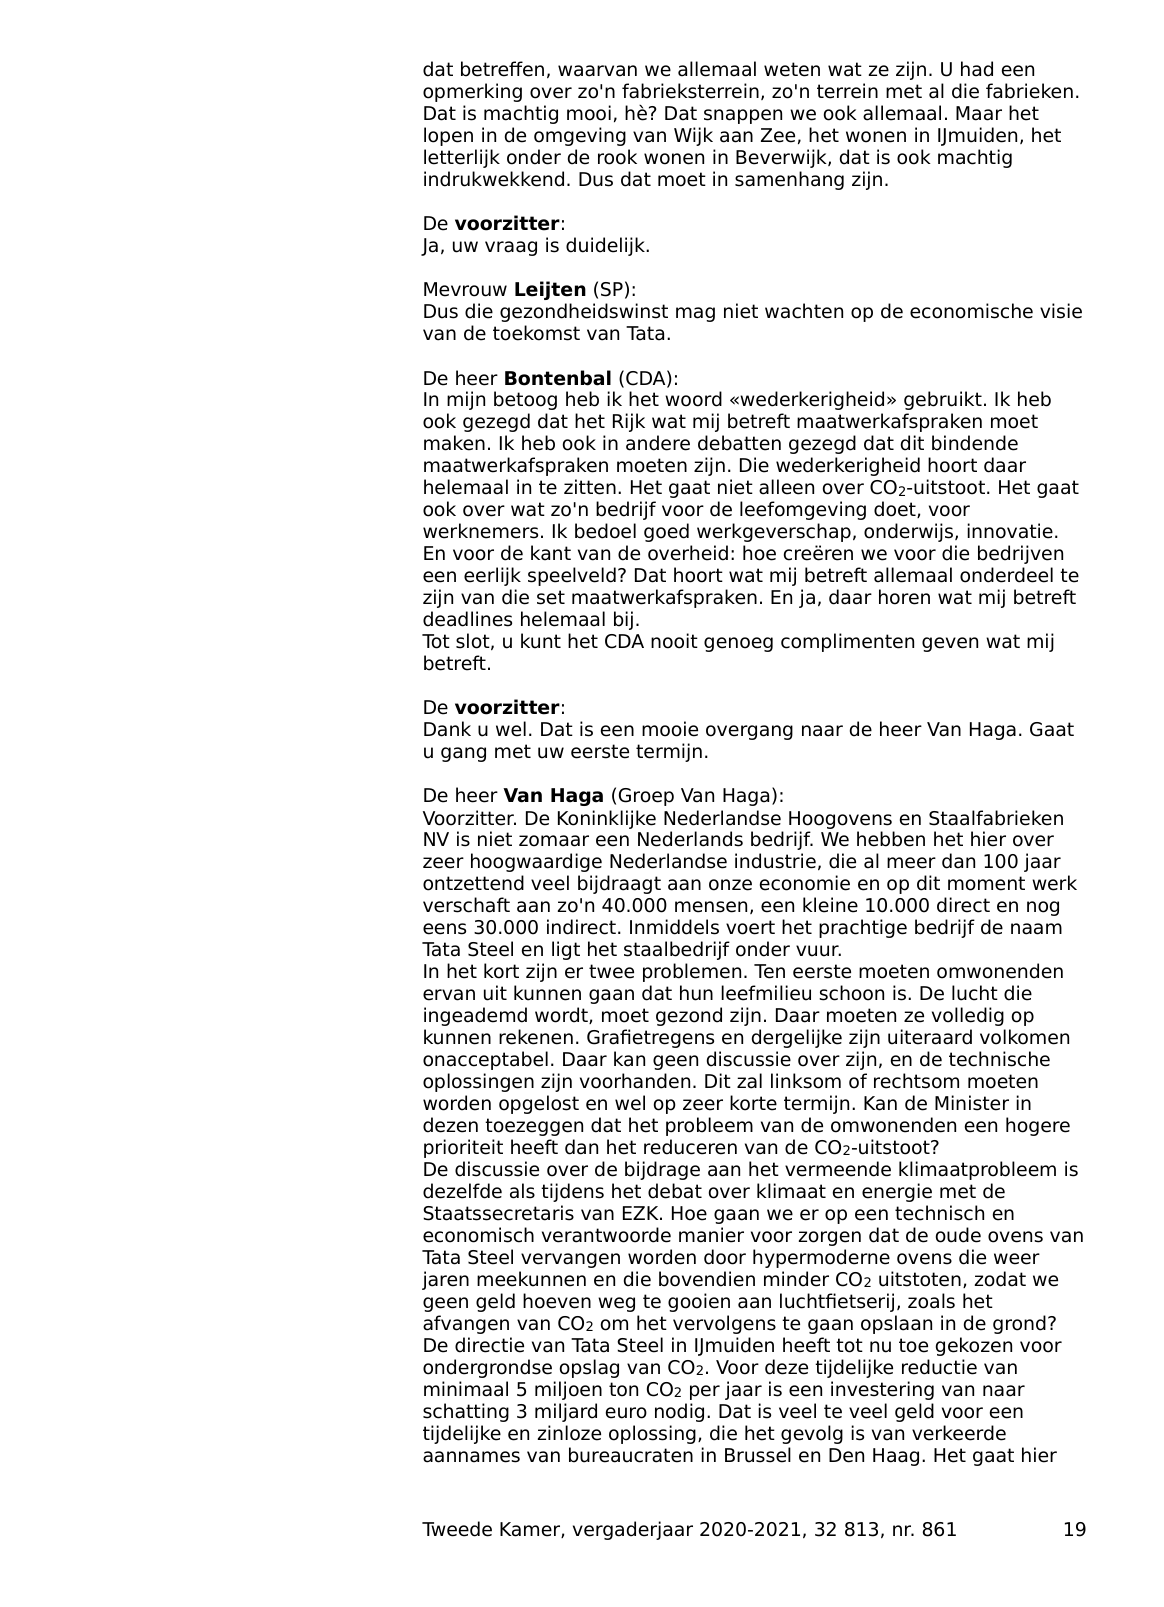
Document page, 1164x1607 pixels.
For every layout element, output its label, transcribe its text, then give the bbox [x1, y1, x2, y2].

text Dank u wel. Dat is een mooie overgang naar de heer Van Haga. Gaat u gang met uw eerste termijn. [422, 719, 1087, 763]
text Dus die gezondheidswinst mag niet wachten op de economische visie van de toekomst van Tata. [422, 301, 1087, 345]
text Voorzitter. De Koninklijke Nederlandse Hoogovens en Staalfabrieken NV is niet zomaar een Nederlands bedrijf. We hebben het hier over zeer hoogwaardige Nederlandse industrie, die al meer dan 100 jaar ontzettend veel bijdraagt aan onze economie en op dit moment werk verschaft aan zo'n 40.000 mensen, een kleine 10.000 direct en nog eens 30.000 indirect. Inmiddels voert het prachtige bedrijf de naam Tata Steel en ligt het staalbedrijf onder vuur. [422, 807, 1087, 961]
text De voorzitter: [422, 697, 1087, 719]
text De discussie over de bijdrage aan het vermeende klimaatprobleem is dezelfde als tijdens het debat over klimaat en energie met de Staatssecretaris van EZK. Hoe gaan we er op een technisch en economisch verantwoorde manier voor zorgen dat de oude ovens van Tata Steel vervangen worden door hypermoderne ovens die weer jaren meekunnen en die bovendien minder CO2 uitstoten, zodat we geen geld hoeven weg te gooien aan luchtfietserij, zoals het afvangen van CO2 om het vervolgens te gaan opslaan in de grond? De directie van Tata Steel in IJmuiden heeft tot nu toe gekozen voor ondergrondse opslag van CO2. Voor deze tijdelijke reductie van minimaal 5 miljoen ton CO2 per jaar is een investering van naar schatting 3 miljard euro nodig. Dat is veel te veel geld voor een tijdelijke en zinloze oplossing, die het gevolg is van verkeerde aannames van bureaucraten in Brussel en Den Haag. Het gaat hier [422, 1159, 1087, 1467]
text De heer Bontenbal (CDA): [422, 367, 1087, 389]
text De heer Van Haga (Groep Van Haga): [422, 785, 1087, 807]
text In mijn betoog heb ik het woord «wederkerigheid» gebruikt. Ik heb ook gezegd dat het Rijk wat mij betreft maatwerkafspraken moet maken. Ik heb ook in andere debatten gezegd dat dit bindende maatwerkafspraken moeten zijn. Die wederkerigheid hoort daar helemaal in te zitten. Het gaat niet alleen over CO2-uitstoot. Het gaat ook over wat zo'n bedrijf voor de leefomgeving doet, voor werknemers. Ik bedoel goed werkgeverschap, onderwijs, innovatie. En voor de kant van de overheid: hoe creëren we voor die bedrijven een eerlijk speelveld? Dat hoort wat mij betreft allemaal onderdeel te zijn van die set maatwerkafspraken. En ja, daar horen wat mij betreft deadlines helemaal bij. [422, 389, 1087, 631]
text dat betreffen, waarvan we allemaal weten wat ze zijn. U had een opmerking over zo'n fabrieksterrein, zo'n terrein met al die fabrieken. Dat is machtig mooi, hè? Dat snappen we ook allemaal. Maar het lopen in de omgeving van Wijk aan Zee, het wonen in IJmuiden, het letterlijk onder de rook wonen in Beverwijk, dat is ook machtig indrukwekkend. Dus dat moet in samenhang zijn. [422, 59, 1087, 191]
text De voorzitter: [422, 213, 1087, 235]
text Ja, uw vraag is duidelijk. [422, 235, 1087, 257]
text In het kort zijn er twee problemen. Ten eerste moeten omwonenden ervan uit kunnen gaan dat hun leefmilieu schoon is. De lucht die ingeademd wordt, moet gezond zijn. Daar moeten ze volledig op kunnen rekenen. Grafietregens en dergelijke zijn uiteraard volkomen onacceptabel. Daar kan geen discussie over zijn, en de technische oplossingen zijn voorhanden. Dit zal linksom of rechtsom moeten worden opgelost en wel op zeer korte termijn. Kan de Minister in dezen toezeggen dat het probleem van de omwonenden een hogere prioriteit heeft dan het reduceren van de CO2-uitstoot? [422, 961, 1087, 1159]
text Tot slot, u kunt het CDA nooit genoeg complimenten geven wat mij betreft. [422, 631, 1087, 675]
text Mevrouw Leijten (SP): [422, 279, 1087, 301]
